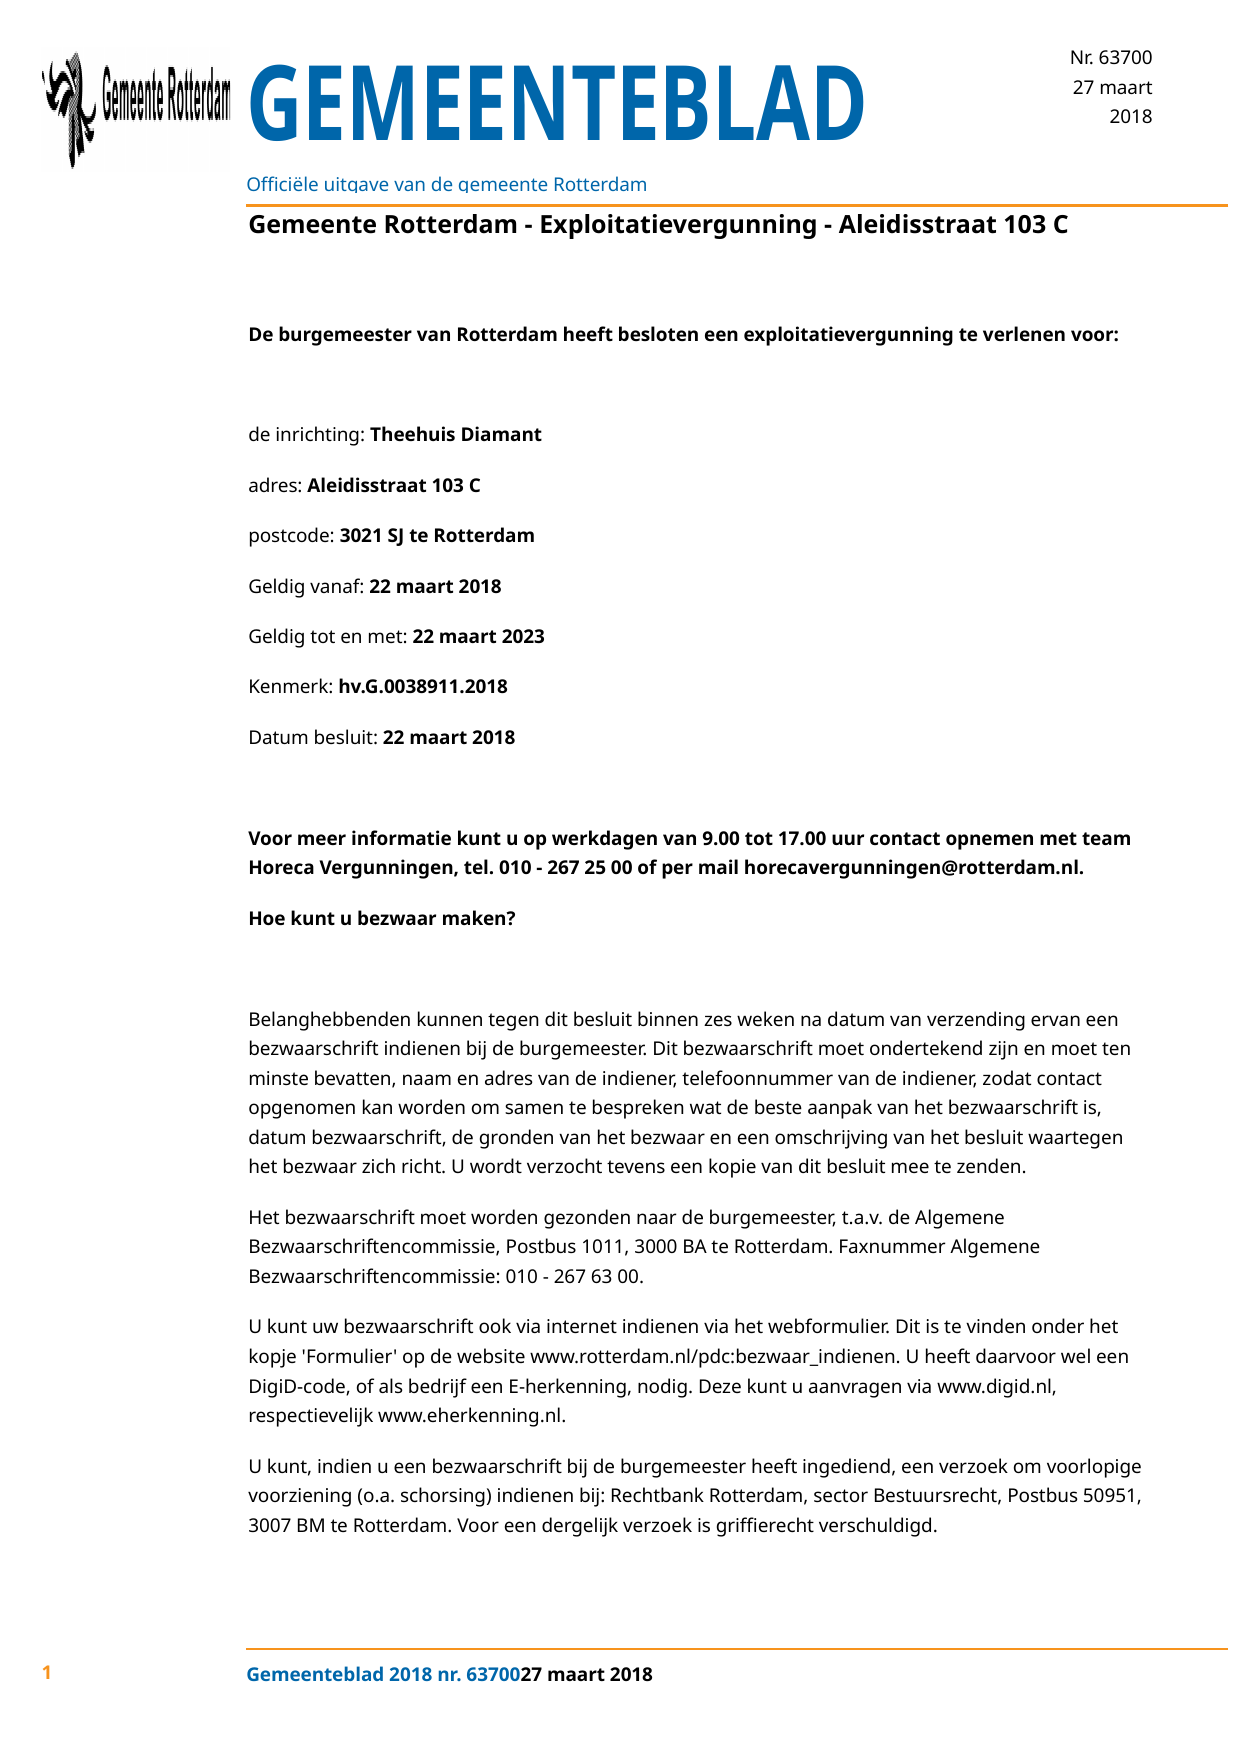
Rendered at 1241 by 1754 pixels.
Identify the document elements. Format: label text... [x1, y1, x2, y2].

text Geldig tot en met: 22 maart 2023 [248, 623, 1152, 649]
text Hoe kunt u bezwaar maken? [248, 905, 1152, 931]
text Gemeente Rotterdam - Exploitatievergunning - Aleidisstraat 103 C [248, 207, 1152, 241]
text Het bezwaarschrift moet worden gezonden naar de burgemeester, t.a.v. de Algemene Bezwaarschriftencommissie, Postbus 1011, 3000 BA te Rotterdam. Faxnummer Algemene Bezwaarschriftencommissie: 010 - 267 63 00. [248, 1204, 1152, 1289]
text De burgemeester van Rotterdam heeft besloten een exploitatievergunning te verlenen voor: [248, 321, 1152, 346]
text Datum besluit: 22 maart 2018 [248, 724, 1152, 750]
text Kenmerk: hv.G.0038911.2018 [248, 674, 1152, 699]
text Geldig vanaf: 22 maart 2018 [248, 573, 1152, 598]
text Belanghebbenden kunnen tegen dit besluit binnen zes weken na datum van verzending ervan een bezwaarschrift indienen bij de burgemeester. Dit bezwaarschrift moet ondertekend zijn en moet ten minste bevatten, naam en adres van de indiener, telefoonnummer van de indiener, zodat contact opgenomen kan worden om samen te bespreken wat de beste aanpak van het bezwaarschrift is, datum bezwaarschrift, de gronden van het bezwaar en een omschrijving van het besluit waartegen het bezwaar zich richt. U wordt verzocht tevens een kopie van dit besluit mee te zenden. [248, 1006, 1152, 1179]
picture [41, 47, 231, 172]
text postcode: 3021 SJ te Rotterdam [248, 522, 1152, 548]
text Voor meer informatie kunt u op werkdagen van 9.00 tot 17.00 uur contact opnemen met team Horeca Vergunningen, tel. 010 - 267 25 00 of per mail horecavergunningen@rotterdam.nl. [248, 825, 1152, 880]
text U kunt uw bezwaarschrift ook via internet indienen via het webformulier. Dit is te vinden onder het kopje 'Formulier' op de website www.rotterdam.nl/pdc:bezwaar_indienen. U heeft daarvoor wel een DigiD-code, of als bedrijf een E-herkenning, nodig. Deze kunt u aanvragen via www.digid.nl, respectievelijk www.eherkenning.nl. [248, 1314, 1152, 1428]
text adres: Aleidisstraat 103 C [248, 472, 1152, 498]
text de inrichting: Theehuis Diamant [248, 422, 1152, 447]
text U kunt, indien u een bezwaarschrift bij de burgemeester heeft ingediend, een verzoek om voorlopige voorziening (o.a. schorsing) indienen bij: Rechtbank Rotterdam, sector Bestuursrecht, Postbus 50951, 3007 BM te Rotterdam. Voor een dergelijk verzoek is griffierecht verschuldigd. [248, 1453, 1152, 1538]
